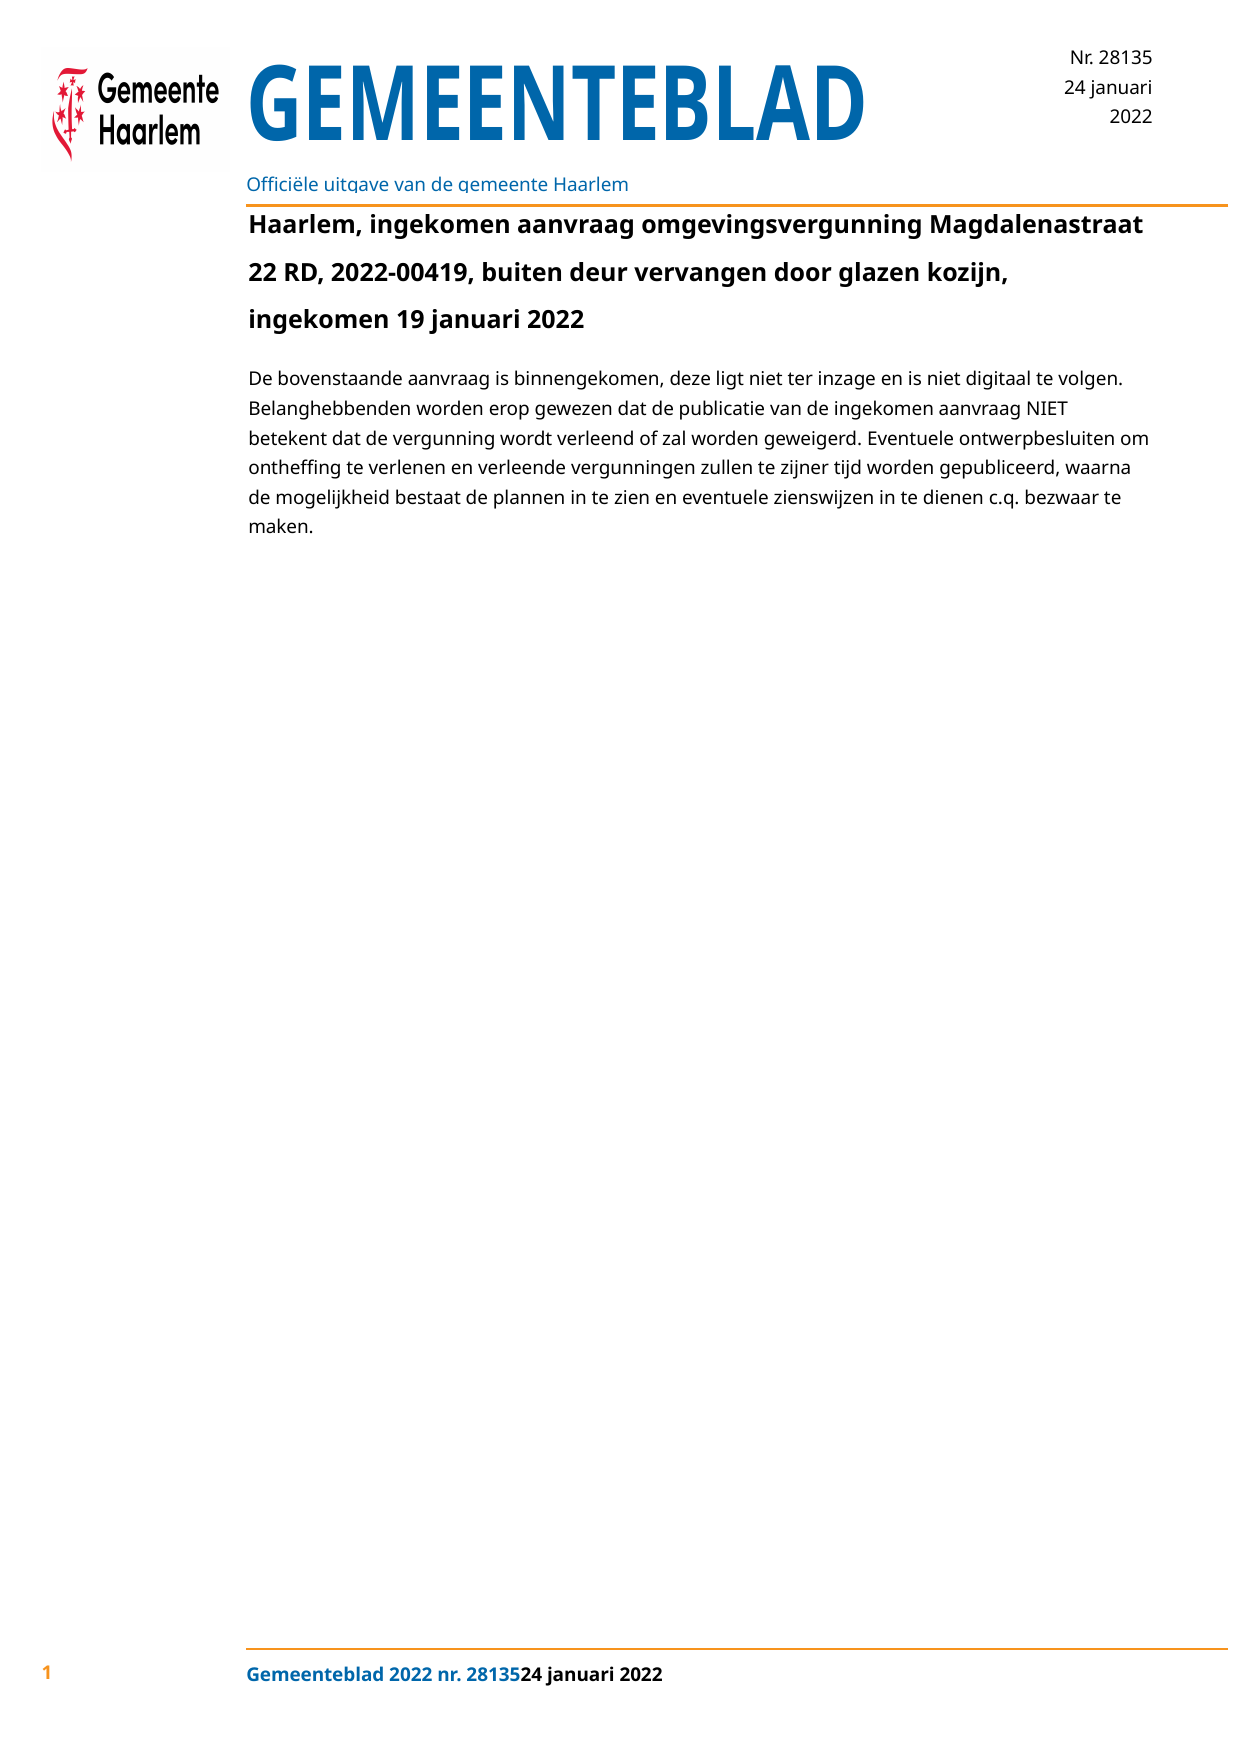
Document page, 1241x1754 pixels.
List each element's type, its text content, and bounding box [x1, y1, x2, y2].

text De bovenstaande aanvraag is binnengekomen, deze ligt niet ter inzage en is niet digitaal te volgen. Belanghebbenden worden erop gewezen dat de publicatie van de ingekomen aanvraag NIET betekent dat de vergunning wordt verleend of zal worden geweigerd. Eventuele ontwerpbesluiten om ontheffing te verlenen en verleende vergunningen zullen te zijner tijd worden gepubliceerd, waarna de mogelijkheid bestaat de plannen in te zien en eventuele zienswijzen in te dienen c.q. bezwaar te maken. [248, 366, 1152, 539]
text Haarlem, ingekomen aanvraag omgevingsvergunning Magdalenastraat 22 RD, 2022-00419, buiten deur vervangen door glazen kozijn, ingekomen 19 januari 2022 [248, 207, 1152, 336]
picture [41, 47, 231, 172]
